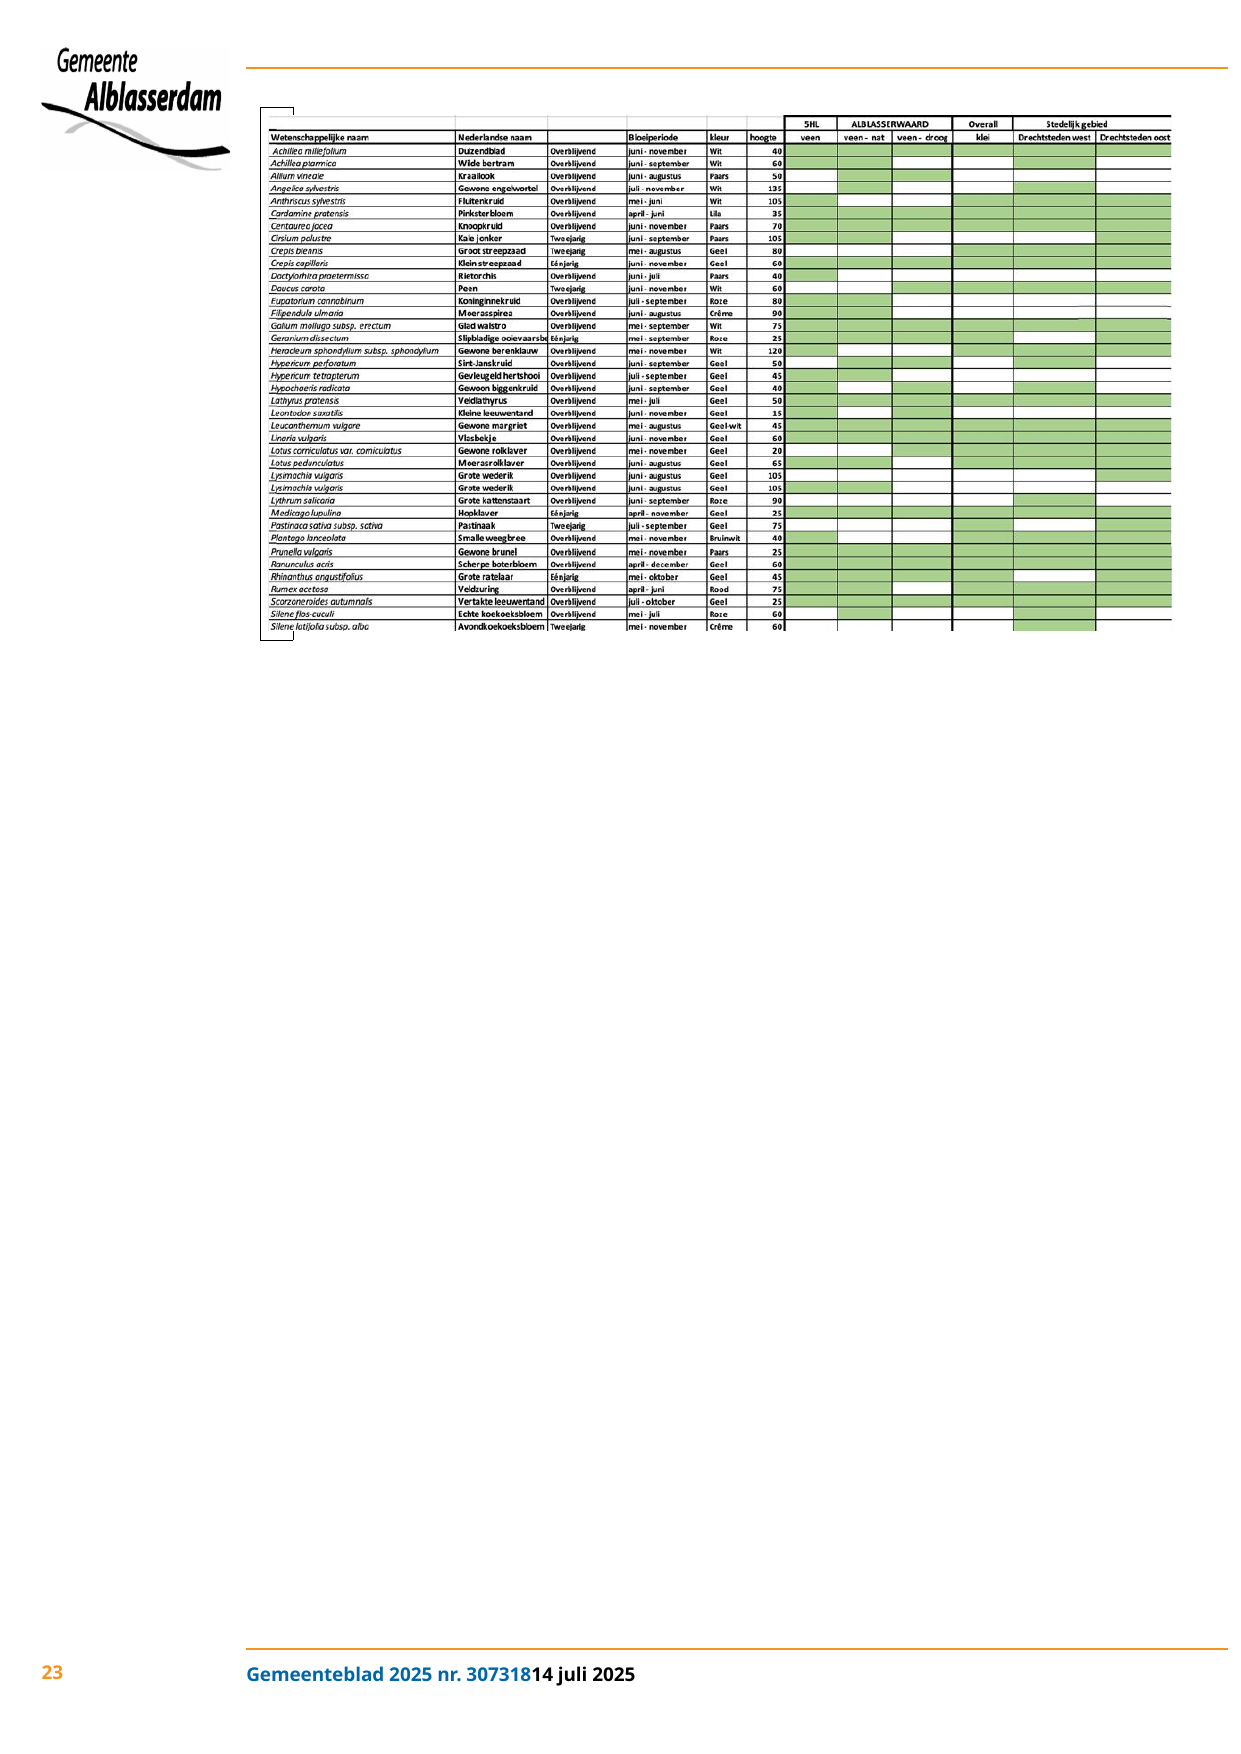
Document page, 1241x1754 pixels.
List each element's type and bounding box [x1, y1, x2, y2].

picture [268, 115, 1173, 631]
picture [41, 47, 231, 172]
